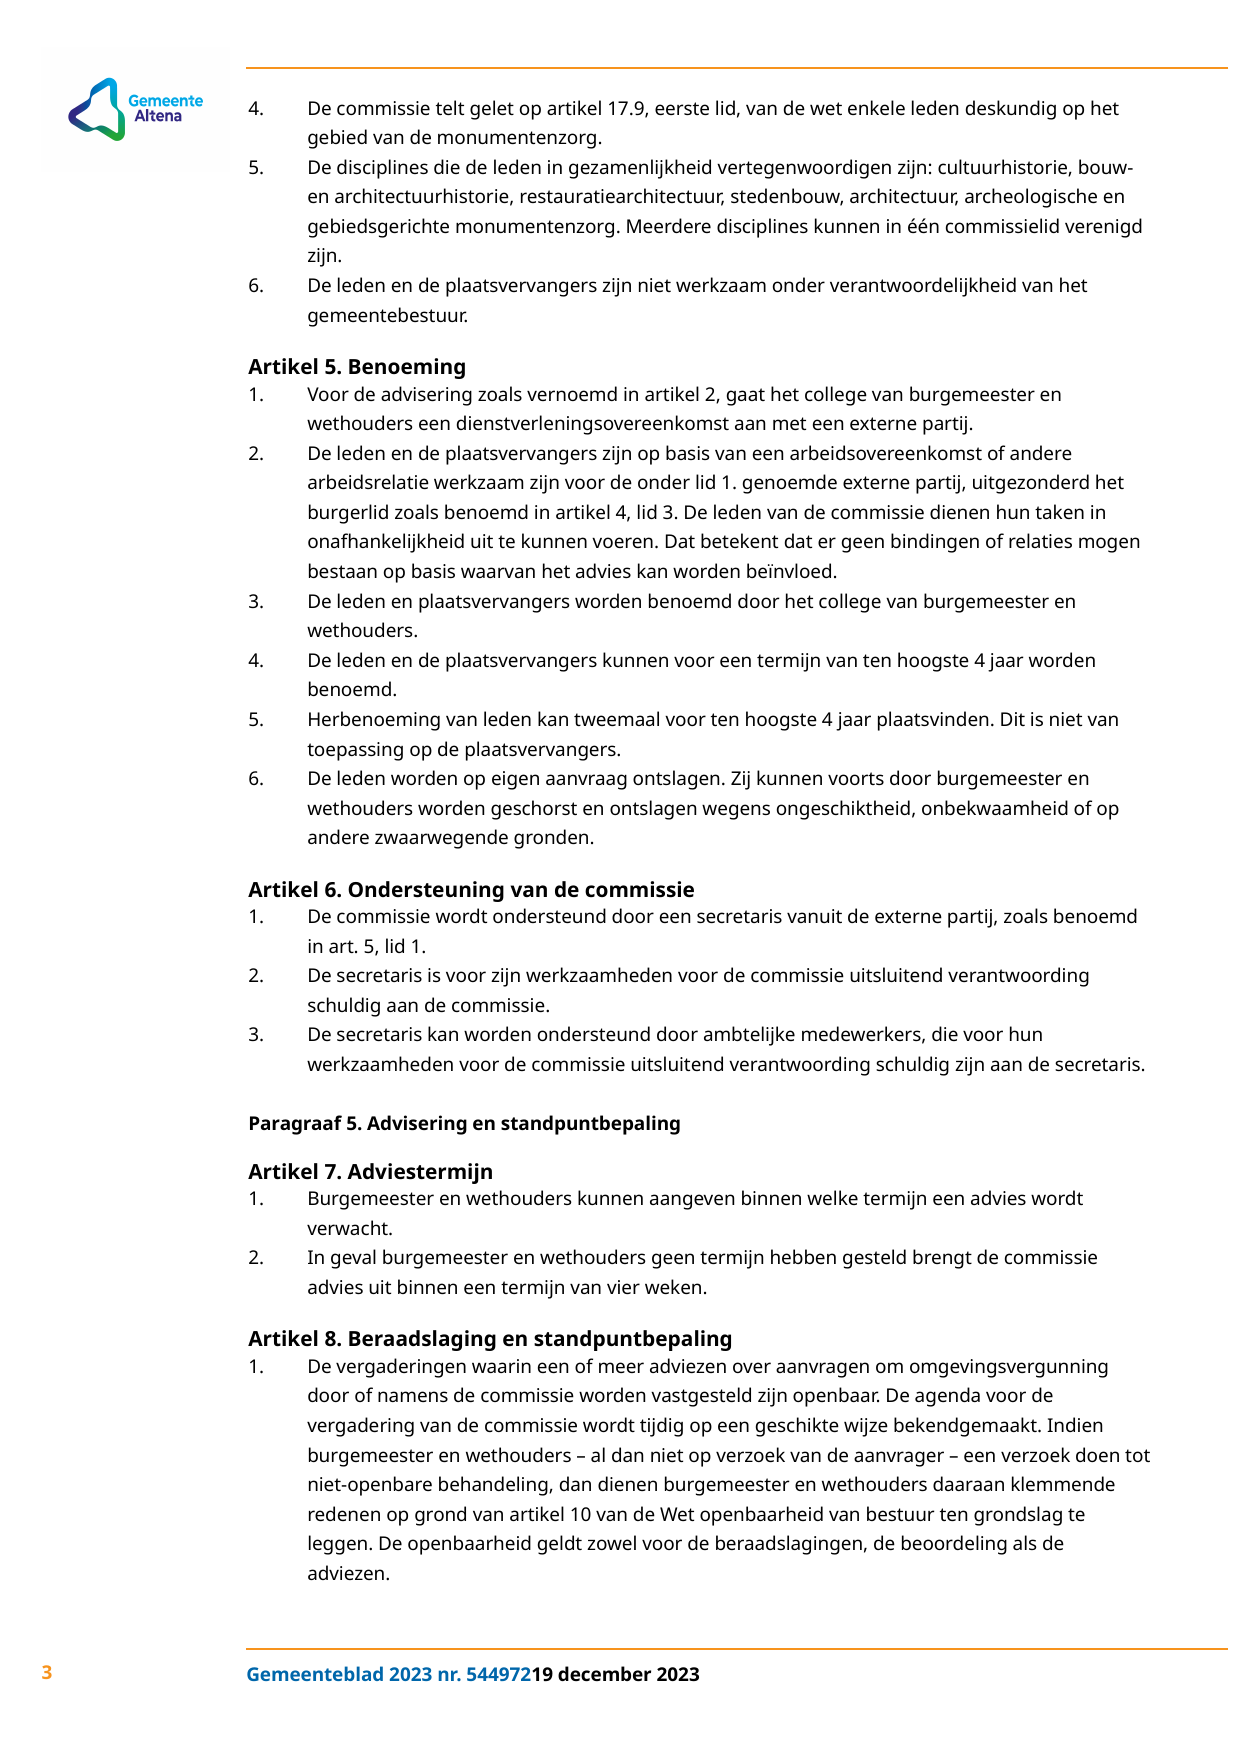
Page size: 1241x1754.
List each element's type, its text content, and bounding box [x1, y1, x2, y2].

list De vergaderingen waarin een of meer adviezen over aanvragen om omgevingsvergunning door of namens de commissie worden vastgesteld zijn openbaar. De agenda voor de vergadering van de commissie wordt tijdig op een geschikte wijze bekendgemaakt. Indien burgemeester en wethouders – al dan niet op verzoek van de aanvrager – een verzoek doen tot niet-openbare behandeling, dan dienen burgemeester en wethouders daaraan klemmende redenen op grond van artikel 10 van de Wet openbaarheid van bestuur ten grondslag te leggen. De openbaarheid geldt zowel voor de beraadslagingen, de beoordeling als de adviezen. [248, 1353, 1152, 1586]
list De secretaris is voor zijn werkzaamheden voor de commissie uitsluitend verantwoording schuldig aan de commissie. [248, 962, 1152, 1018]
list De commissie telt gelet op artikel 17.9, eerste lid, van de wet enkele leden deskundig op het gebied van de monumentenzorg. [248, 95, 1152, 150]
list De leden en de plaatsvervangers kunnen voor een termijn van ten hoogste 4 jaar worden benoemd. [248, 647, 1152, 702]
list Voor de advisering zoals vernoemd in artikel 2, gaat het college van burgemeester en wethouders een dienstverleningsovereenkomst aan met een externe partij. [248, 381, 1152, 436]
text Artikel 5. Benoeming [248, 352, 1152, 381]
text Artikel 6. Ondersteuning van de commissie [248, 875, 1152, 903]
list De commissie wordt ondersteund door een secretaris vanuit de externe partij, zoals benoemd in art. 5, lid 1. [248, 903, 1152, 959]
text Artikel 7. Adviestermijn [248, 1157, 1152, 1185]
picture [41, 47, 231, 172]
list De secretaris kan worden ondersteund door ambtelijke medewerkers, die voor hun werkzaamheden voor de commissie uitsluitend verantwoording schuldig zijn aan de secretaris. [248, 1022, 1152, 1077]
list De leden en plaatsvervangers worden benoemd door het college van burgemeester en wethouders. [248, 588, 1152, 643]
list De leden en de plaatsvervangers zijn op basis van een arbeidsovereenkomst of andere arbeidsrelatie werkzaam zijn voor de onder lid 1. genoemde externe partij, uitgezonderd het burgerlid zoals benoemd in artikel 4, lid 3. De leden van de commissie dienen hun taken in onafhankelijkheid uit te kunnen voeren. Dat betekent dat er geen bindingen of relaties mogen bestaan op basis waarvan het advies kan worden beïnvloed. [248, 440, 1152, 584]
list Burgemeester en wethouders kunnen aangeven binnen welke termijn een advies wordt verwacht. [248, 1185, 1152, 1241]
list Herbenoeming van leden kan tweemaal voor ten hoogste 4 jaar plaatsvinden. Dit is niet van toepassing op de plaatsvervangers. [248, 706, 1152, 761]
list In geval burgemeester en wethouders geen termijn hebben gesteld brengt de commissie advies uit binnen een termijn van vier weken. [248, 1244, 1152, 1300]
list De leden en de plaatsvervangers zijn niet werkzaam onder verantwoordelijkheid van het gemeentebestuur. [248, 272, 1152, 328]
list De leden worden op eigen aanvraag ontslagen. Zij kunnen voorts door burgemeester en wethouders worden geschorst en ontslagen wegens ongeschiktheid, onbekwaamheid of op andere zwaarwegende gronden. [248, 765, 1152, 850]
list De disciplines die de leden in gezamenlijkheid vertegenwoordigen zijn: cultuurhistorie, bouw- en architectuurhistorie, restauratiearchitectuur, stedenbouw, architectuur, archeologische en gebiedsgerichte monumentenzorg. Meerdere disciplines kunnen in één commissielid verenigd zijn. [248, 154, 1152, 268]
text Paragraaf 5. Advisering en standpuntbepaling [248, 1110, 1152, 1136]
text Artikel 8. Beraadslaging en standpuntbepaling [248, 1324, 1152, 1353]
